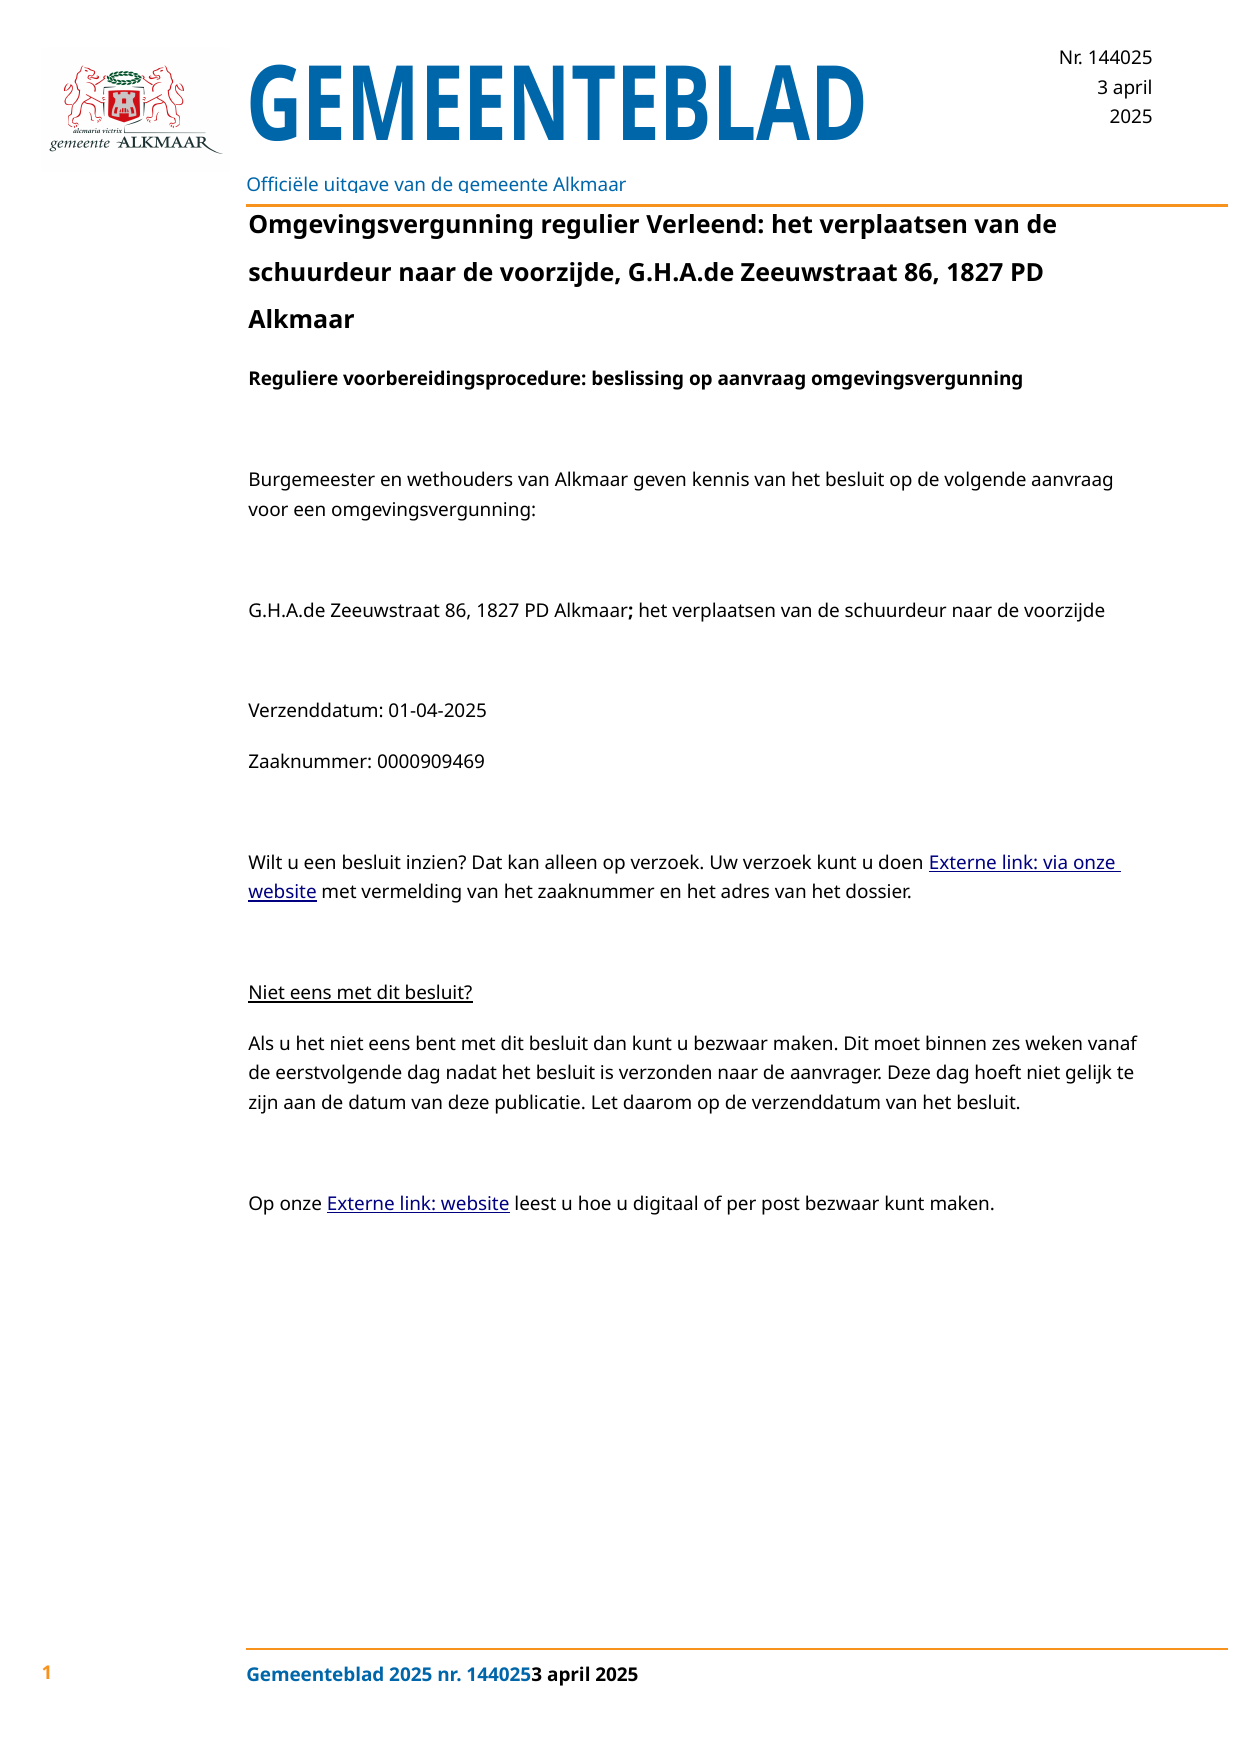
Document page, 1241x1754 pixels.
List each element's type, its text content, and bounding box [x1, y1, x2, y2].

text Wilt u een besluit inzien? Dat kan alleen op verzoek. Uw verzoek kunt u doen Externe link: via onze website met vermelding van het zaaknummer en het adres van het dossier. [248, 849, 1152, 904]
text Niet eens met dit besluit? [248, 979, 1152, 1005]
text Als u het niet eens bent met dit besluit dan kunt u bezwaar maken. Dit moet binnen zes weken vanaf de eerstvolgende dag nadat het besluit is verzonden naar de aanvrager. Deze dag hoeft niet gelijk te zijn aan de datum van deze publicatie. Let daarom op de verzenddatum van het besluit. [248, 1030, 1152, 1114]
text G.H.A.de Zeeuwstraat 86, 1827 PD Alkmaar; het verplaatsen van de schuurdeur naar de voorzijde [248, 597, 1152, 622]
picture [41, 47, 231, 172]
text Omgevingsvergunning regulier Verleend: het verplaatsen van de schuurdeur naar de voorzijde, G.H.A.de Zeeuwstraat 86, 1827 PD Alkmaar [248, 207, 1152, 336]
text Zaaknummer: 0000909469 [248, 748, 1152, 774]
text Burgemeester en wethouders van Alkmaar geven kennis van het besluit op de volgende aanvraag voor een omgevingsvergunning: [248, 466, 1152, 522]
text Op onze Externe link: website leest u hoe u digitaal of per post bezwaar kunt maken. [248, 1190, 1152, 1215]
text Verzenddatum: 01-04-2025 [248, 698, 1152, 723]
text Reguliere voorbereidingsprocedure: beslissing op aanvraag omgevingsvergunning [248, 366, 1152, 391]
